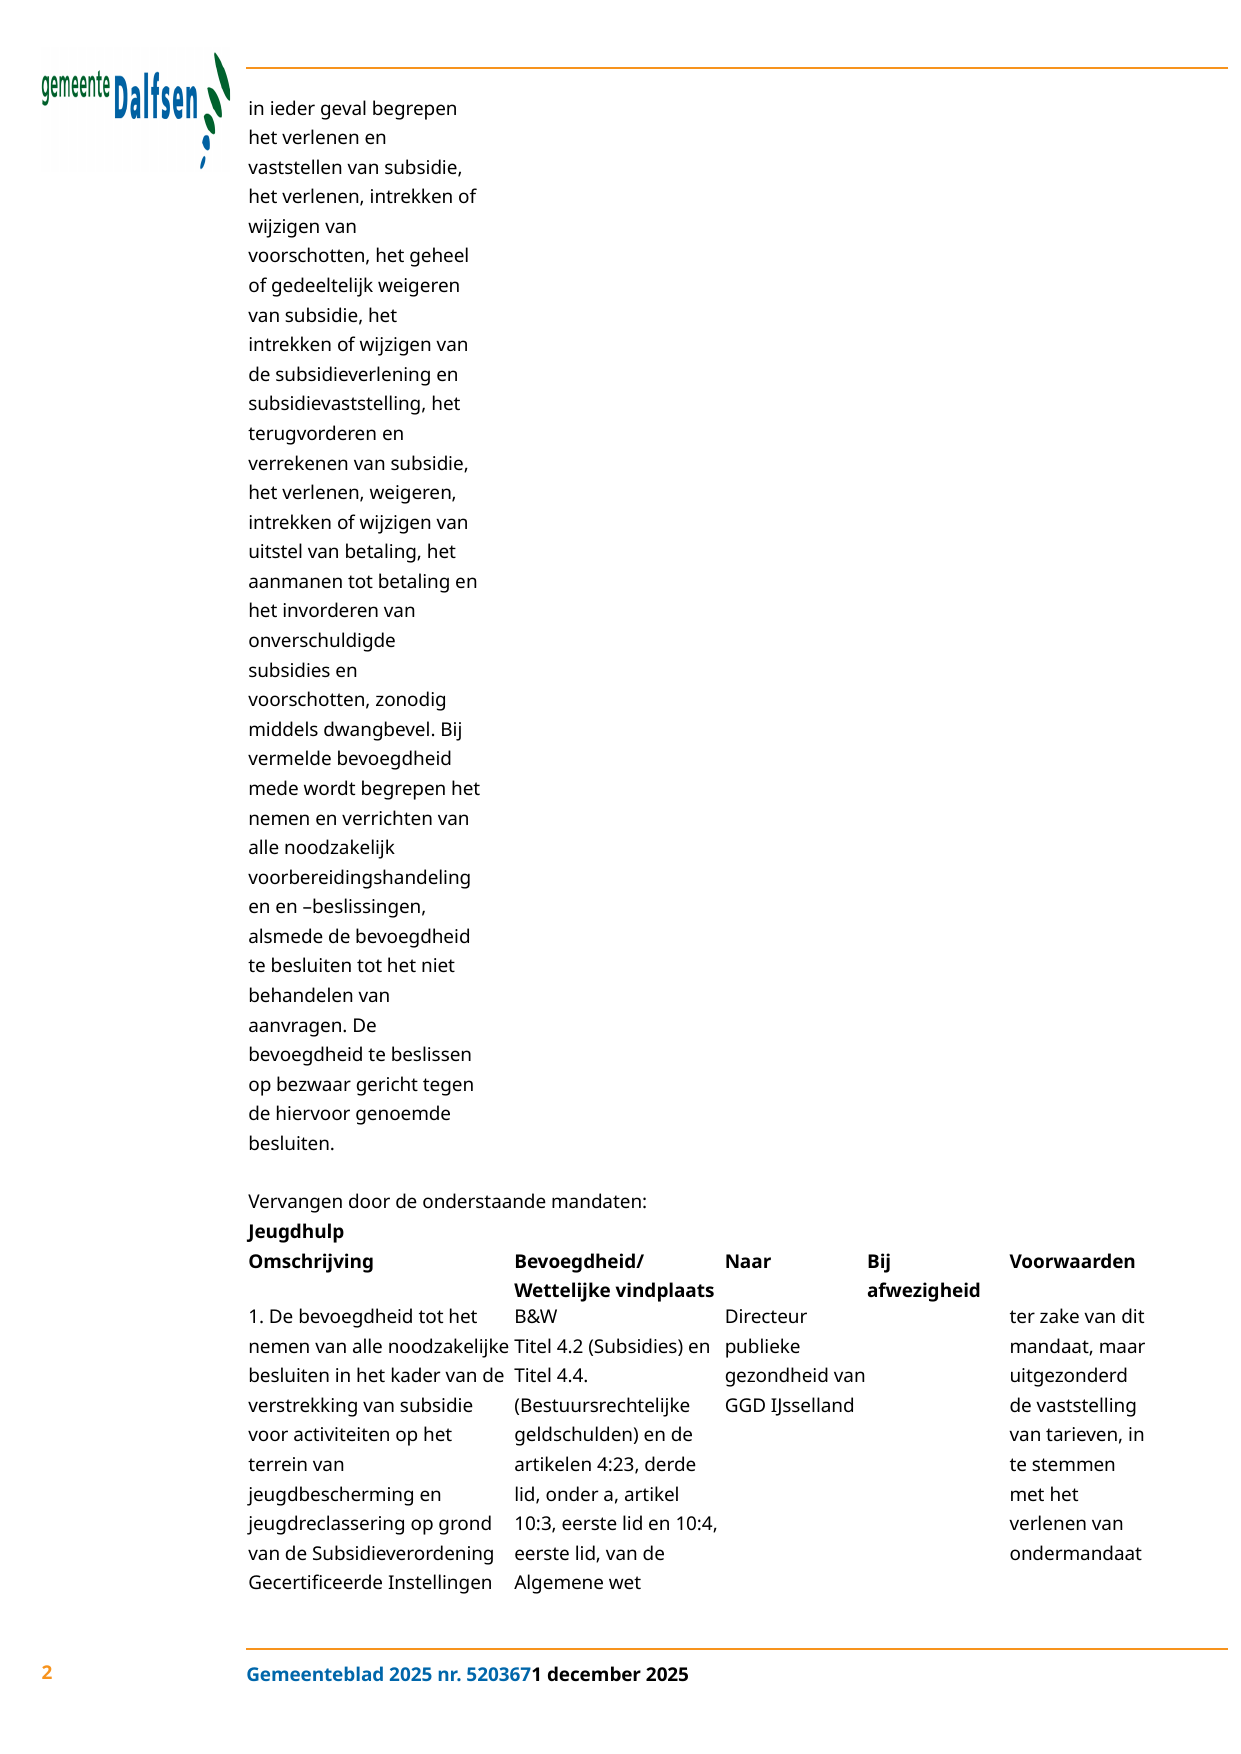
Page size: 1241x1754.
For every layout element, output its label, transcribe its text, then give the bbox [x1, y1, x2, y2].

table_cell ter zake van dit mandaat, maar uitgezonderd de vaststelling van tarieven, in te stemmen met het verlenen van ondermandaat [1009, 1303, 1152, 1595]
picture [41, 47, 231, 172]
table_header Naar [725, 1248, 867, 1303]
table_cell in ieder geval begrepen het verlenen en vaststellen van subsidie, het verlenen, intrekken of wijzigen van voorschotten, het geheel of gedeeltelijk weigeren van subsidie, het intrekken of wijzigen van de subsidieverlening en subsidievaststelling, het terugvorderen en verrekenen van subsidie, het verlenen, weigeren, intrekken of wijzigen van uitstel van betaling, het aanmanen tot betaling en het invorderen van onverschuldigde subsidies en voorschotten, zonodig middels dwangbevel. Bij vermelde bevoegdheid mede wordt begrepen het nemen en verrichten van alle noodzakelijk voorbereidingshandelingen en –beslissingen, alsmede de bevoegdheid te besluiten tot het niet behandelen van aanvragen. De bevoegdheid te beslissen op bezwaar gericht tegen de hiervoor genoemde besluiten. [248, 95, 482, 1156]
table_header Voorwaarden [1009, 1248, 1152, 1303]
table_cell [1010, 95, 1152, 1156]
table_header Bij afwezigheid [867, 1248, 1009, 1303]
table_header Bevoegdheid/Wettelijke vindplaats [514, 1248, 724, 1303]
table_cell [869, 95, 1010, 1156]
table_cell B&W Titel 4.2 (Subsidies) en Titel 4.4. (Bestuursrechtelijke geldschulden) en de artikelen 4:23, derde lid, onder a, artikel 10:3, eerste lid en 10:4, eerste lid, van de Algemene wet [514, 1303, 724, 1595]
table_cell [672, 95, 869, 1156]
text Vervangen door de onderstaande mandaten: [248, 1189, 1152, 1214]
text Jeugdhulp [248, 1218, 1152, 1244]
table_cell Directeur publieke gezondheid van GGD IJsselland [725, 1303, 867, 1595]
table_cell 1. De bevoegdheid tot het nemen van alle noodzakelijke besluiten in het kader van de verstrekking van subsidie voor activiteiten op het terrein van jeugdbescherming en jeugdreclassering op grond van de Subsidieverordening Gecertificeerde Instellingen [248, 1303, 514, 1595]
table_cell [867, 1303, 1009, 1595]
table_header Omschrijving [248, 1248, 514, 1303]
table_cell [482, 95, 672, 1156]
